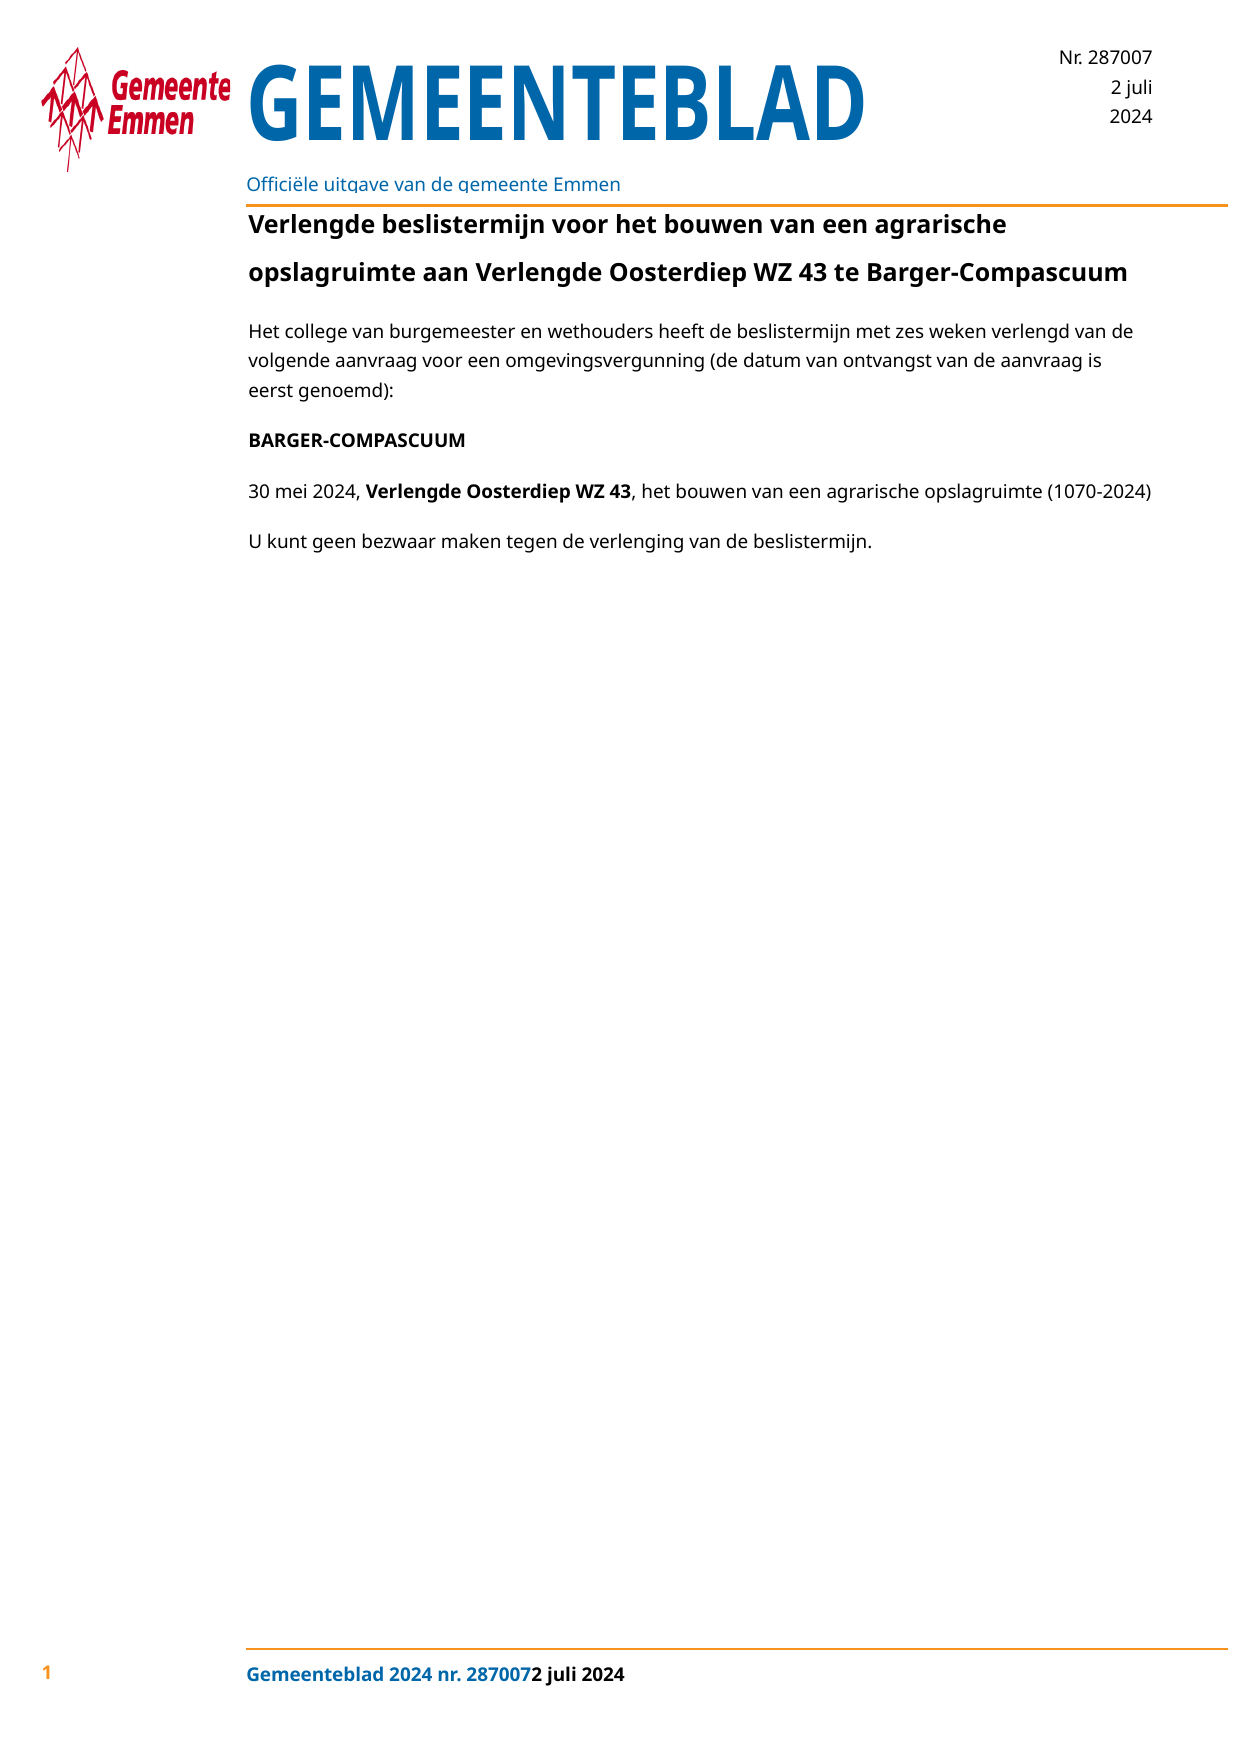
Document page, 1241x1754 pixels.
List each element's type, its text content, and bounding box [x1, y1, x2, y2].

text U kunt geen bezwaar maken tegen de verlenging van de beslistermijn. [248, 528, 1152, 554]
text Het college van burgemeester en wethouders heeft de beslistermijn met zes weken verlengd van de volgende aanvraag voor een omgevingsvergunning (de datum van ontvangst van de aanvraag is eerst genoemd): [248, 318, 1152, 403]
text Verlengde beslistermijn voor het bouwen van een agrarische opslagruimte aan Verlengde Oosterdiep WZ 43 te Barger-Compascuum [248, 207, 1152, 288]
picture [41, 47, 231, 172]
text BARGER-COMPASCUUM [248, 427, 1152, 453]
text 30 mei 2024, Verlengde Oosterdiep WZ 43, het bouwen van een agrarische opslagruimte (1070-2024) [248, 478, 1152, 504]
